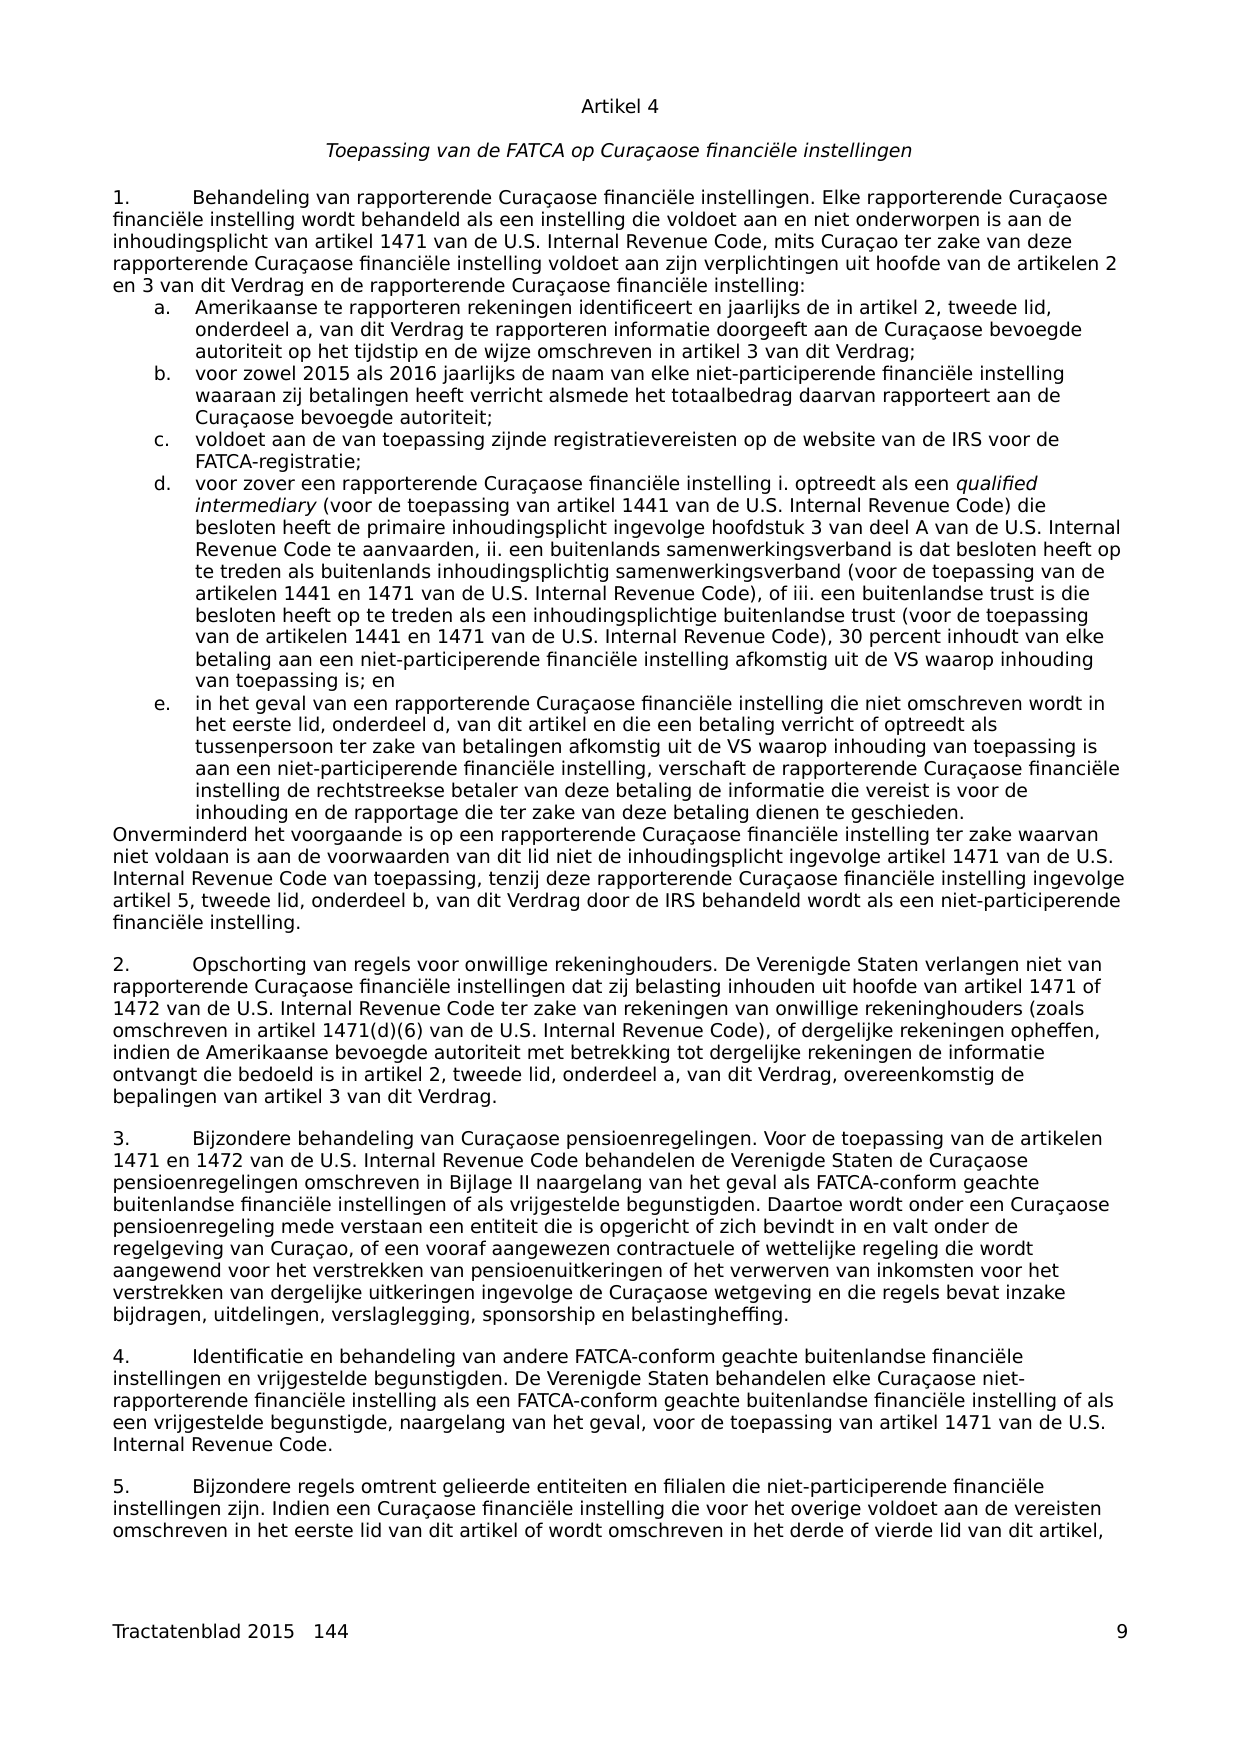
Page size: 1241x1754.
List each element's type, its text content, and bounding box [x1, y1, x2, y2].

text Onverminderd het voorgaande is op een rapporterende Curaçaose financiële instelling ter zake waarvan niet voldaan is aan de voorwaarden van dit lid niet de inhoudingsplicht ingevolge artikel 1471 van de U.S. Internal Revenue Code van toepassing, tenzij deze rapporterende Curaçaose financiële instelling ingevolge artikel 5, tweede lid, onderdeel b, van dit Verdrag door de IRS behandeld wordt als een niet-participerende financiële instelling. [112, 824, 1128, 934]
text c. voldoet aan de van toepassing zijnde registratievereisten op de website van de IRS voor de FATCA-registratie; [153, 429, 1128, 473]
text 5. Bijzondere regels omtrent gelieerde entiteiten en filialen die niet-participerende financiële instellingen zijn. Indien een Curaçaose financiële instelling die voor het overige voldoet aan de vereisten omschreven in het eerste lid van dit artikel of wordt omschreven in het derde of vierde lid van dit artikel, [112, 1476, 1128, 1542]
text 3. Bijzondere behandeling van Curaçaose pensioenregelingen. Voor de toepassing van de artikelen 1471 en 1472 van de U.S. Internal Revenue Code behandelen de Verenigde Staten de Curaçaose pensioenregelingen omschreven in Bijlage II naargelang van het geval als FATCA-conform geachte buitenlandse financiële instellingen of als vrijgestelde begunstigden. Daartoe wordt onder een Curaçaose pensioenregeling mede verstaan een entiteit die is opgericht of zich bevindt in en valt onder de regelgeving van Curaçao, of een vooraf aangewezen contractuele of wettelijke regeling die wordt aangewend voor het verstrekken van pensioenuitkeringen of het verwerven van inkomsten voor het verstrekken van dergelijke uitkeringen ingevolge de Curaçaose wetgeving en die regels bevat inzake bijdragen, uitdelingen, verslaglegging, sponsorship en belastingheffing. [112, 1128, 1128, 1326]
text 4. Identificatie en behandeling van andere FATCA-conform geachte buitenlandse financiële instellingen en vrijgestelde begunstigden. De Verenigde Staten behandelen elke Curaçaose niet-rapporterende financiële instelling als een FATCA-conform geachte buitenlandse financiële instelling of als een vrijgestelde begunstigde, naargelang van het geval, voor de toepassing van artikel 1471 van de U.S. Internal Revenue Code. [112, 1346, 1128, 1456]
text a. Amerikaanse te rapporteren rekeningen identificeert en jaarlijks de in artikel 2, tweede lid, onderdeel a, van dit Verdrag te rapporteren informatie doorgeeft aan de Curaçaose bevoegde autoriteit op het tijdstip en de wijze omschreven in artikel 3 van dit Verdrag; [153, 297, 1128, 363]
subtitle Artikel 4 Toepassing van de FATCA op Curaçaose financiële instellingen [112, 96, 1128, 162]
text 2. Opschorting van regels voor onwillige rekeninghouders. De Verenigde Staten verlangen niet van rapporterende Curaçaose financiële instellingen dat zij belasting inhouden uit hoofde van artikel 1471 of 1472 van de U.S. Internal Revenue Code ter zake van rekeningen van onwillige rekeninghouders (zoals omschreven in artikel 1471(d)(6) van de U.S. Internal Revenue Code), of dergelijke rekeningen opheffen, indien de Amerikaanse bevoegde autoriteit met betrekking tot dergelijke rekeningen de informatie ontvangt die bedoeld is in artikel 2, tweede lid, onderdeel a, van dit Verdrag, overeenkomstig de bepalingen van artikel 3 van dit Verdrag. [112, 954, 1128, 1108]
text d. voor zover een rapporterende Curaçaose financiële instelling i. optreedt als een qualified intermediary (voor de toepassing van artikel 1441 van de U.S. Internal Revenue Code) die besloten heeft de primaire inhoudingsplicht ingevolge hoofdstuk 3 van deel A van de U.S. Internal Revenue Code te aanvaarden, ii. een buitenlands samenwerkingsverband is dat besloten heeft op te treden als buitenlands inhoudingsplichtig samenwerkingsverband (voor de toepassing van de artikelen 1441 en 1471 van de U.S. Internal Revenue Code), of iii. een buitenlandse trust is die besloten heeft op te treden als een inhoudingsplichtige buitenlandse trust (voor de toepassing van de artikelen 1441 en 1471 van de U.S. Internal Revenue Code), 30 percent inhoudt van elke betaling aan een niet-participerende financiële instelling afkomstig uit de VS waarop inhouding van toepassing is; en [153, 473, 1128, 692]
text e. in het geval van een rapporterende Curaçaose financiële instelling die niet omschreven wordt in het eerste lid, onderdeel d, van dit artikel en die een betaling verricht of optreedt als tussenpersoon ter zake van betalingen afkomstig uit de VS waarop inhouding van toepassing is aan een niet-participerende financiële instelling, verschaft de rapporterende Curaçaose financiële instelling de rechtstreekse betaler van deze betaling de informatie die vereist is voor de inhouding en de rapportage die ter zake van deze betaling dienen te geschieden. [153, 692, 1128, 824]
text 1. Behandeling van rapporterende Curaçaose financiële instellingen. Elke rapporterende Curaçaose financiële instelling wordt behandeld als een instelling die voldoet aan en niet onderworpen is aan de inhoudingsplicht van artikel 1471 van de U.S. Internal Revenue Code, mits Curaçao ter zake van deze rapporterende Curaçaose financiële instelling voldoet aan zijn verplichtingen uit hoofde van de artikelen 2 en 3 van dit Verdrag en de rapporterende Curaçaose financiële instelling: [112, 187, 1128, 297]
text b. voor zowel 2015 als 2016 jaarlijks de naam van elke niet-participerende financiële instelling waaraan zij betalingen heeft verricht alsmede het totaalbedrag daarvan rapporteert aan de Curaçaose bevoegde autoriteit; [153, 363, 1128, 429]
